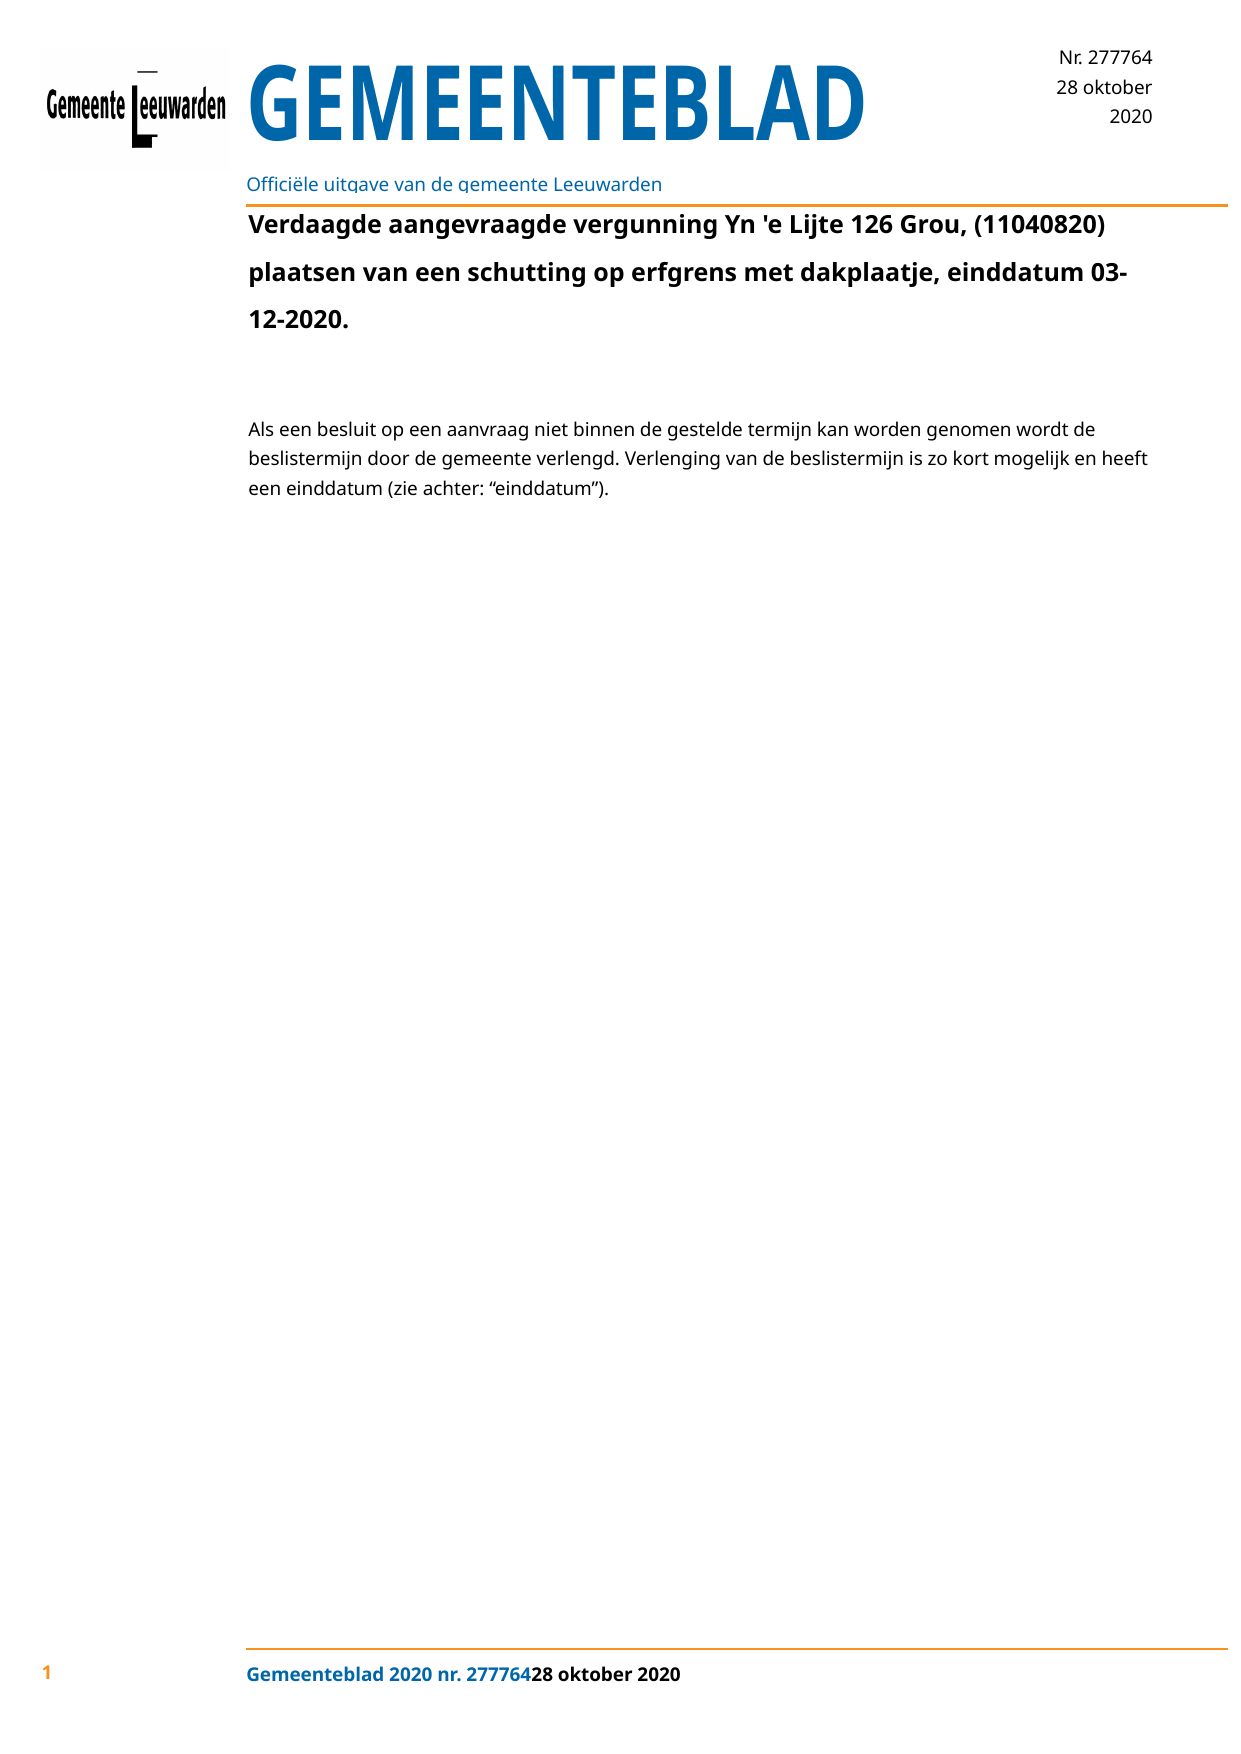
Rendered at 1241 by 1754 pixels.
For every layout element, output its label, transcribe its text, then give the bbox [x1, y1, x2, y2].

text Als een besluit op een aanvraag niet binnen de gestelde termijn kan worden genomen wordt de beslistermijn door de gemeente verlengd. Verlenging van de beslistermijn is zo kort mogelijk en heeft een einddatum (zie achter: “einddatum”). [248, 416, 1152, 501]
picture [41, 47, 231, 172]
text Verdaagde aangevraagde vergunning Yn 'e Lijte 126 Grou, (11040820) plaatsen van een schutting op erfgrens met dakplaatje, einddatum 03-12-2020. [248, 207, 1152, 336]
